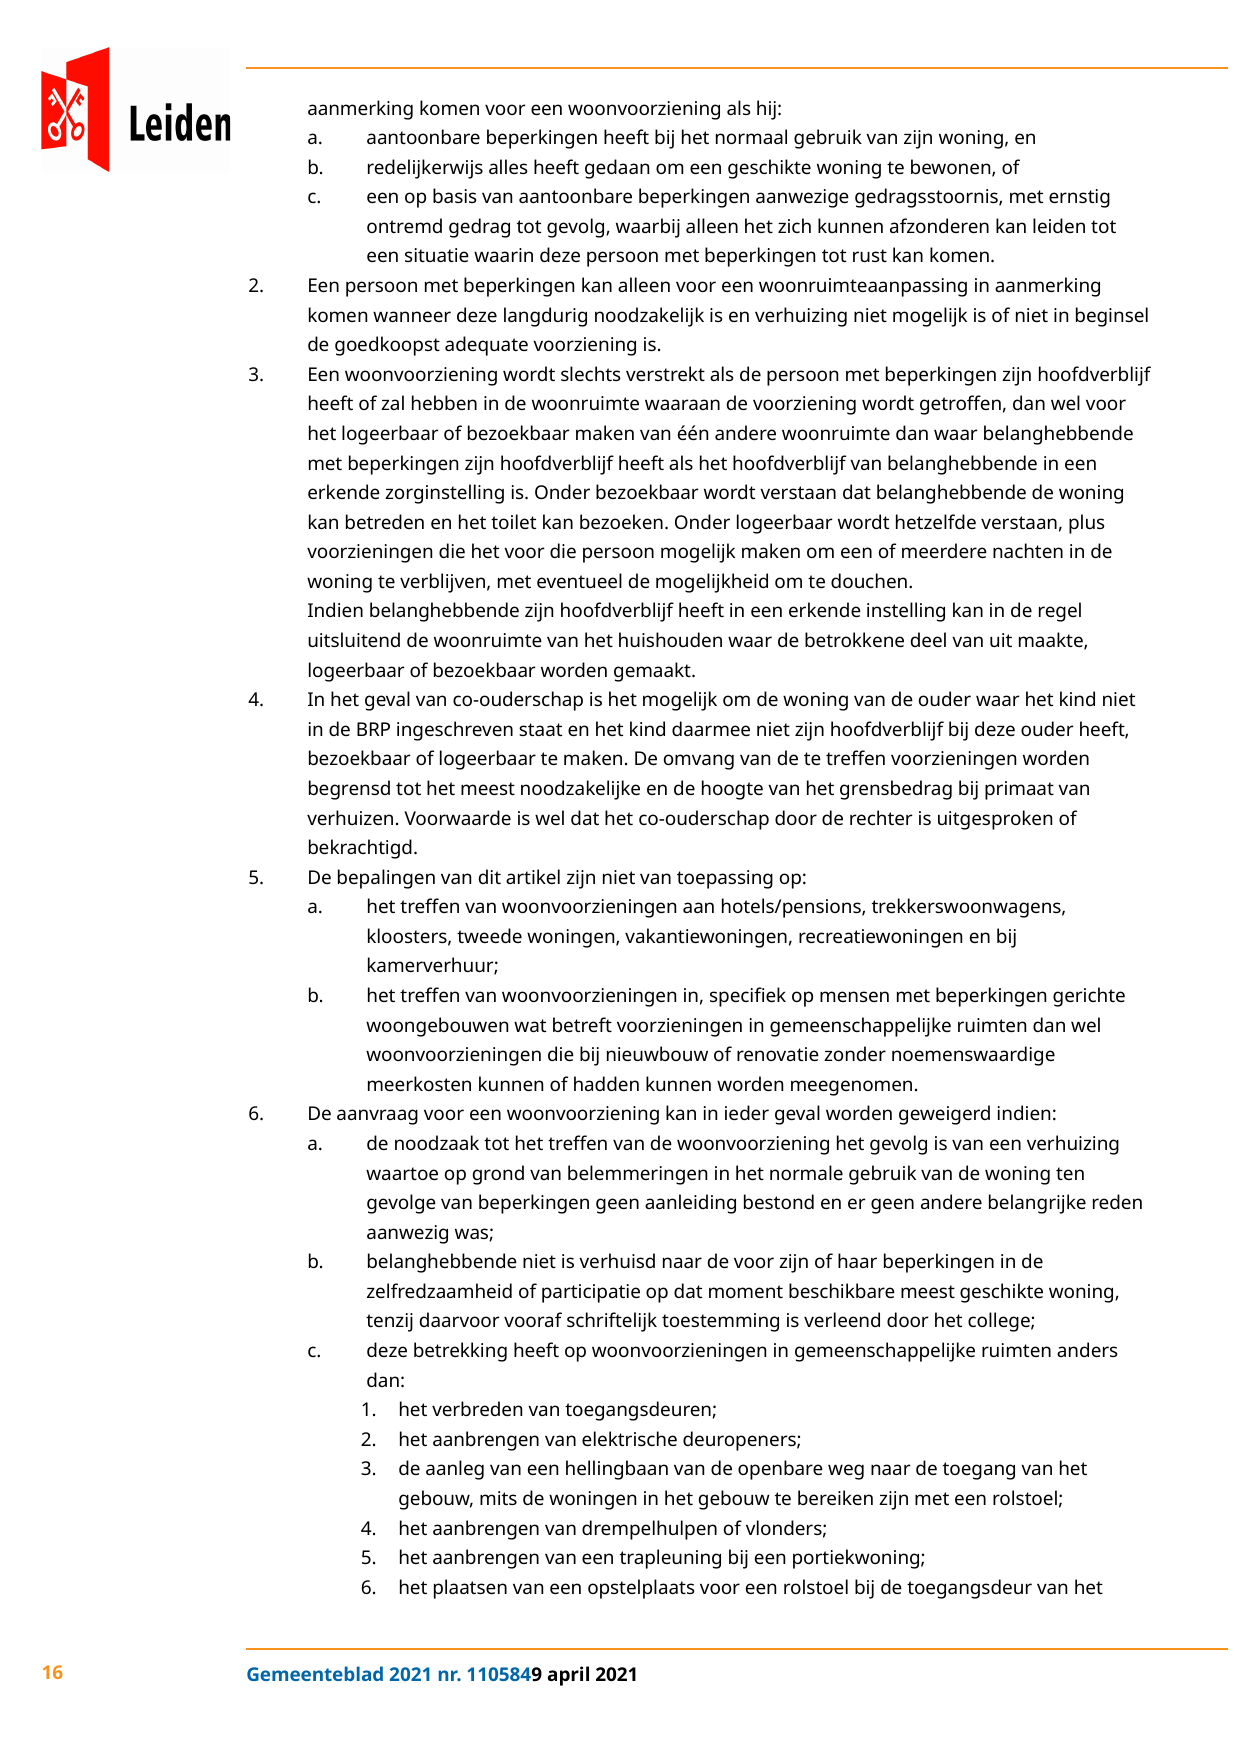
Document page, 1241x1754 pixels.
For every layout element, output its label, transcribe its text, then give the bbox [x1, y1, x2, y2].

list het aanbrengen van een trapleuning bij een portiekwoning; [361, 1544, 1152, 1570]
picture [41, 47, 231, 172]
list Indien belanghebbende zijn hoofdverblijf heeft in een erkende instelling kan in de regel uitsluitend de woonruimte van het huishouden waar de betrokkene deel van uit maakte, logeerbaar of bezoekbaar worden gemaakt. [248, 598, 1152, 683]
list het plaatsen van een opstelplaats voor een rolstoel bij de toegangsdeur van het [361, 1574, 1152, 1600]
list belanghebbende niet is verhuisd naar de voor zijn of haar beperkingen in de zelfredzaamheid of participatie op dat moment beschikbare meest geschikte woning, tenzij daarvoor vooraf schriftelijk toestemming is verleend door het college; [307, 1248, 1152, 1333]
list een op basis van aantoonbare beperkingen aanwezige gedragsstoornis, met ernstig ontremd gedrag tot gevolg, waarbij alleen het zich kunnen afzonderen kan leiden tot een situatie waarin deze persoon met beperkingen tot rust kan komen. [307, 183, 1152, 268]
list redelijkerwijs alles heeft gedaan om een geschikte woning te bewonen, of [307, 154, 1152, 180]
list het aanbrengen van drempelhulpen of vlonders; [361, 1515, 1152, 1541]
list aanmerking komen voor een woonvoorziening als hij: [248, 95, 1152, 121]
list het aanbrengen van elektrische deuropeners; [361, 1426, 1152, 1452]
list De bepalingen van dit artikel zijn niet van toepassing op: [248, 864, 1152, 890]
list het treffen van woonvoorzieningen aan hotels/pensions, trekkerswoonwagens, kloosters, tweede woningen, vakantiewoningen, recreatiewoningen en bij kamerverhuur; [307, 893, 1152, 978]
list het verbreden van toegangsdeuren; [361, 1396, 1152, 1422]
list het treffen van woonvoorzieningen in, specifiek op mensen met beperkingen gerichte woongebouwen wat betreft voorzieningen in gemeenschappelijke ruimten dan wel woonvoorzieningen die bij nieuwbouw of renovatie zonder noemenswaardige meerkosten kunnen of hadden kunnen worden meegenomen. [307, 982, 1152, 1097]
list Een woonvoorziening wordt slechts verstrekt als de persoon met beperkingen zijn hoofdverblijf heeft of zal hebben in de woonruimte waaraan de voorziening wordt getroffen, dan wel voor het logeerbaar of bezoekbaar maken van één andere woonruimte dan waar belanghebbende met beperkingen zijn hoofdverblijf heeft als het hoofdverblijf van belanghebbende in een erkende zorginstelling is. Onder bezoekbaar wordt verstaan dat belanghebbende de woning kan betreden en het toilet kan bezoeken. Onder logeerbaar wordt hetzelfde verstaan, plus voorzieningen die het voor die persoon mogelijk maken om een of meerdere nachten in de woning te verblijven, met eventueel de mogelijkheid om te douchen. [248, 361, 1152, 594]
list de noodzaak tot het treffen van de woonvoorziening het gevolg is van een verhuizing waartoe op grond van belemmeringen in het normale gebruik van de woning ten gevolge van beperkingen geen aanleiding bestond en er geen andere belangrijke reden aanwezig was; [307, 1130, 1152, 1245]
list In het geval van co-ouderschap is het mogelijk om de woning van de ouder waar het kind niet in de BRP ingeschreven staat en het kind daarmee niet zijn hoofdverblijf bij deze ouder heeft, bezoekbaar of logeerbaar te maken. De omvang van de te treffen voorzieningen worden begrensd tot het meest noodzakelijke en de hoogte van het grensbedrag bij primaat van verhuizen. Voorwaarde is wel dat het co-ouderschap door de rechter is uitgesproken of bekrachtigd. [248, 686, 1152, 860]
list De aanvraag voor een woonvoorziening kan in ieder geval worden geweigerd indien: [248, 1101, 1152, 1126]
list de aanleg van een hellingbaan van de openbare weg naar de toegang van het gebouw, mits de woningen in het gebouw te bereiken zijn met een rolstoel; [361, 1456, 1152, 1511]
list aantoonbare beperkingen heeft bij het normaal gebruik van zijn woning, en [307, 124, 1152, 150]
list Een persoon met beperkingen kan alleen voor een woonruimteaanpassing in aanmerking komen wanneer deze langdurig noodzakelijk is en verhuizing niet mogelijk is of niet in beginsel de goedkoopst adequate voorziening is. [248, 272, 1152, 357]
list deze betrekking heeft op woonvoorzieningen in gemeenschappelijke ruimten anders dan: [307, 1337, 1152, 1393]
